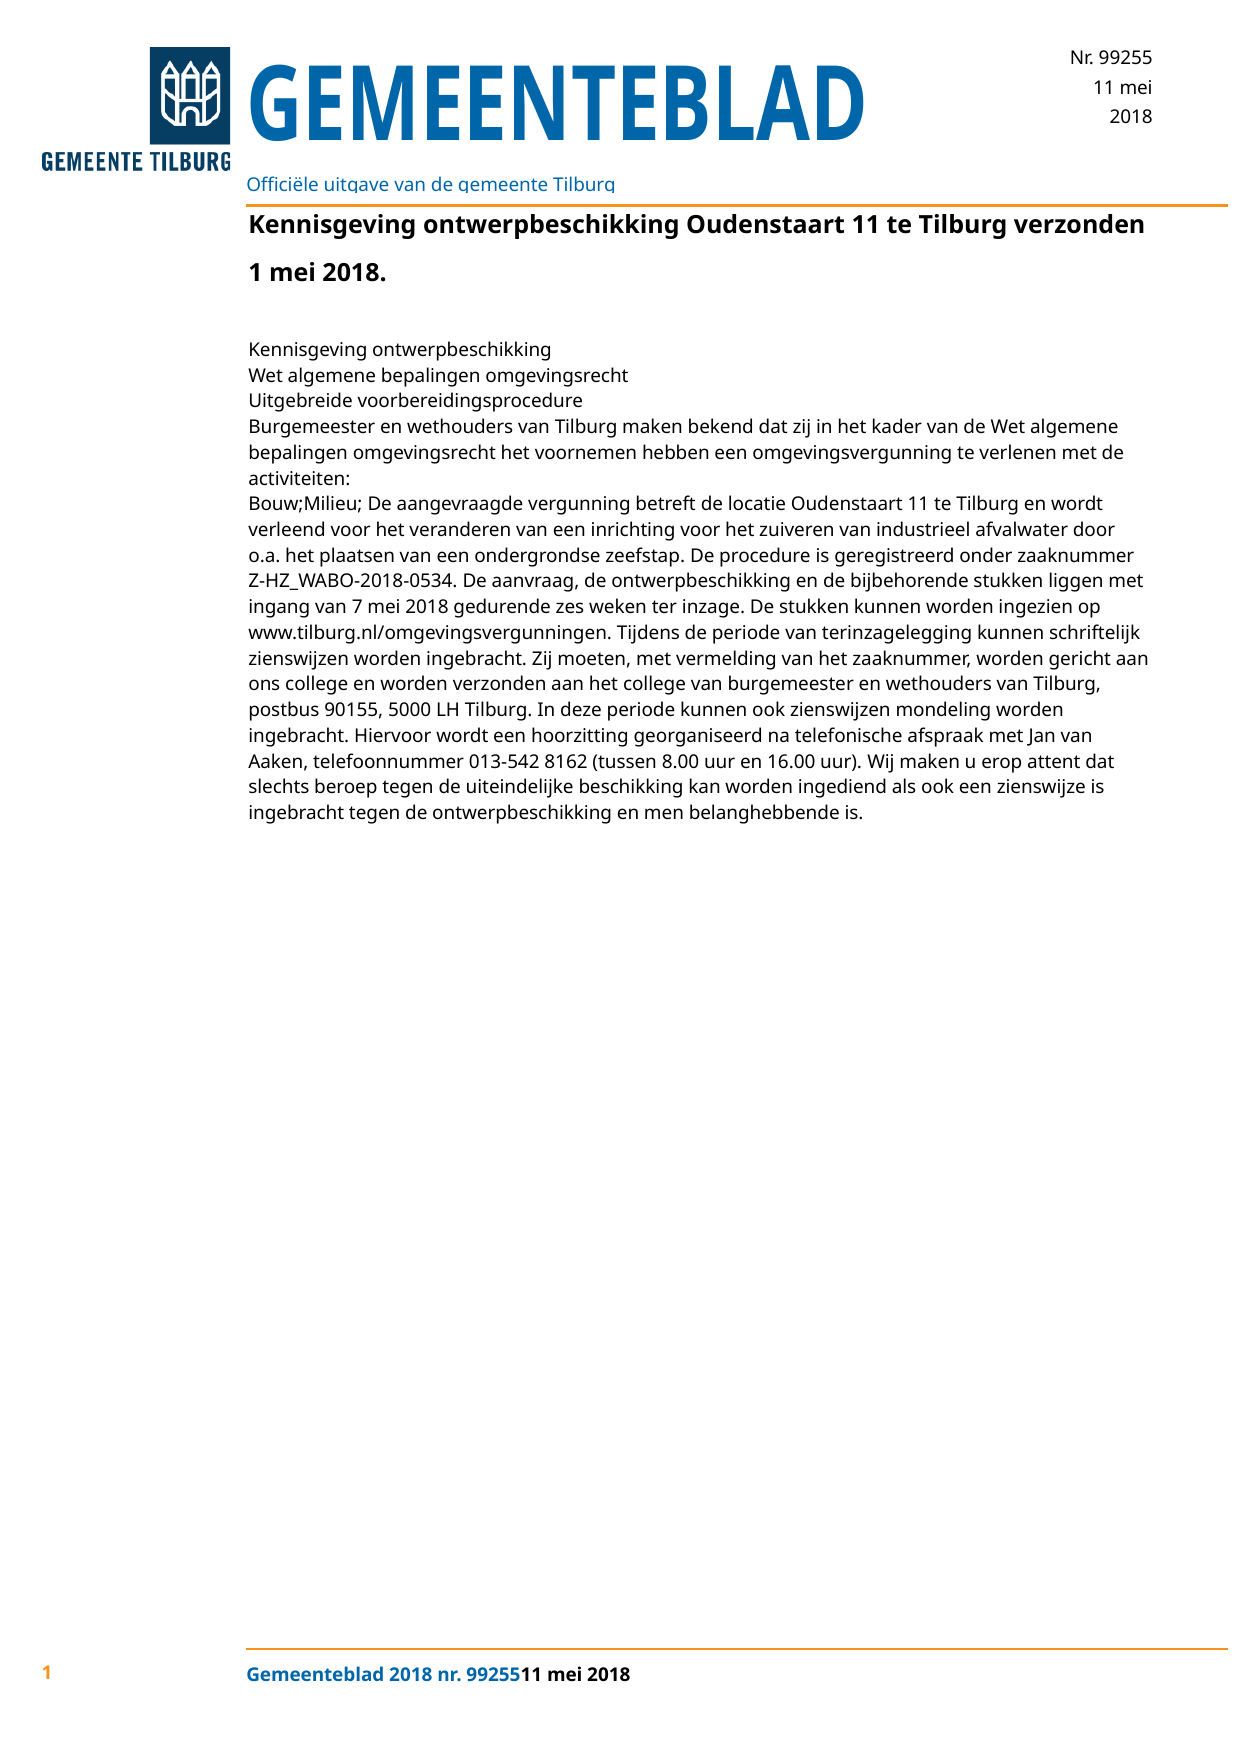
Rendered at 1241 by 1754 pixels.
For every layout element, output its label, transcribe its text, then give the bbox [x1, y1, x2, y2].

text Kennisgeving ontwerpbeschikking [248, 336, 1152, 362]
text Kennisgeving ontwerpbeschikking Oudenstaart 11 te Tilburg verzonden 1 mei 2018. [248, 207, 1152, 288]
picture [41, 47, 231, 172]
text Burgemeester en wethouders van Tilburg maken bekend dat zij in het kader van de Wet algemene bepalingen omgevingsrecht het voornemen hebben een omgevingsvergunning te verlenen met de activiteiten: [248, 413, 1152, 491]
text Uitgebreide voorbereidingsprocedure [248, 388, 1152, 413]
text Bouw;Milieu; De aangevraagde vergunning betreft de locatie Oudenstaart 11 te Tilburg en wordt verleend voor het veranderen van een inrichting voor het zuiveren van industrieel afvalwater door o.a. het plaatsen van een ondergrondse zeefstap. De procedure is geregistreerd onder zaaknummer Z-HZ_WABO-2018-0534. De aanvraag, de ontwerpbeschikking en de bijbehorende stukken liggen met ingang van 7 mei 2018 gedurende zes weken ter inzage. De stukken kunnen worden ingezien op www.tilburg.nl/omgevingsvergunningen. Tijdens de periode van terinzagelegging kunnen schriftelijk zienswijzen worden ingebracht. Zij moeten, met vermelding van het zaaknummer, worden gericht aan ons college en worden verzonden aan het college van burgemeester en wethouders van Tilburg, postbus 90155, 5000 LH Tilburg. In deze periode kunnen ook zienswijzen mondeling worden ingebracht. Hiervoor wordt een hoorzitting georganiseerd na telefonische afspraak met Jan van Aaken, telefoonnummer 013-542 8162 (tussen 8.00 uur en 16.00 uur). Wij maken u erop attent dat slechts beroep tegen de uiteindelijke beschikking kan worden ingediend als ook een zienswijze is ingebracht tegen de ontwerpbeschikking en men belanghebbende is. [248, 491, 1152, 825]
text Wet algemene bepalingen omgevingsrecht [248, 362, 1152, 388]
